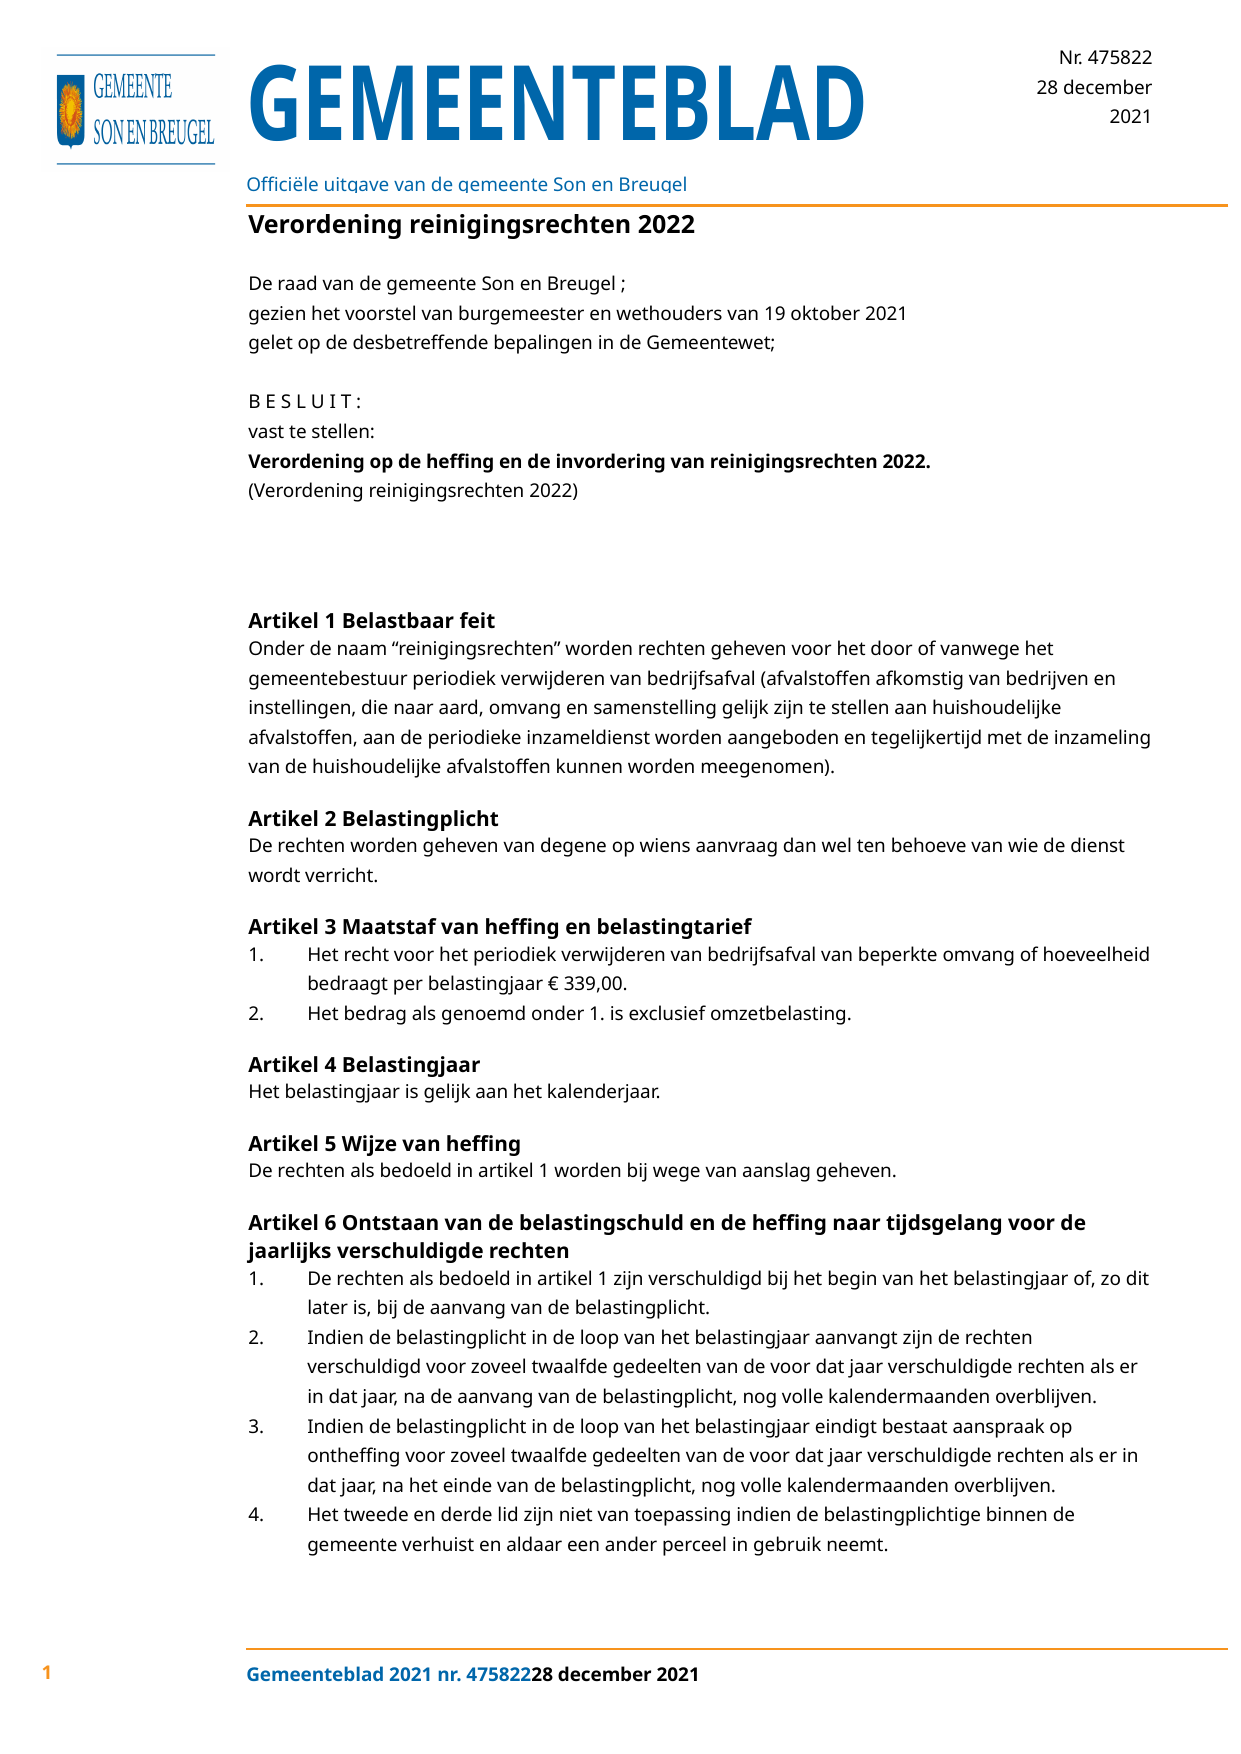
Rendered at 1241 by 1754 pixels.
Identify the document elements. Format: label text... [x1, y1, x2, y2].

text Artikel 1 Belastbaar feit [248, 607, 1152, 635]
text De rechten als bedoeld in artikel 1 worden bij wege van aanslag geheven. [248, 1158, 1152, 1183]
text De rechten worden geheven van degene op wiens aanvraag dan wel ten behoeve van wie de dienst wordt verricht. [248, 832, 1152, 888]
text gelet op de desbetreffende bepalingen in de Gemeentewet; [248, 329, 1152, 355]
text Artikel 3 Maatstaf van heffing en belastingtarief [248, 912, 1152, 941]
text Verordening op de heffing en de invordering van reinigingsrechten 2022. [248, 448, 1152, 473]
list De rechten als bedoeld in artikel 1 zijn verschuldigd bij het begin van het belastingjaar of, zo dit later is, bij de aanvang van de belastingplicht. [248, 1265, 1152, 1320]
text De raad van de gemeente Son en Breugel ; [248, 270, 1152, 296]
picture [41, 47, 231, 172]
list Het tweede en derde lid zijn niet van toepassing indien de belastingplichtige binnen de gemeente verhuist en aldaar een ander perceel in gebruik neemt. [248, 1502, 1152, 1557]
text vast te stellen: [248, 418, 1152, 444]
text Verordening reinigingsrechten 2022 [248, 207, 1152, 241]
text Artikel 4 Belastingjaar [248, 1050, 1152, 1079]
list Het bedrag als genoemd onder 1. is exclusief omzetbelasting. [248, 1000, 1152, 1026]
text Het belastingjaar is gelijk aan het kalenderjaar. [248, 1079, 1152, 1104]
text Onder de naam “reinigingsrechten” worden rechten geheven voor het door of vanwege het gemeentebestuur periodiek verwijderen van bedrijfsafval (afvalstoffen afkomstig van bedrijven en instellingen, die naar aard, omvang en samenstelling gelijk zijn te stellen aan huishoudelijke afvalstoffen, aan de periodieke inzameldienst worden aangeboden en tegelijkertijd met de inzameling van de huishoudelijke afvalstoffen kunnen worden meegenomen). [248, 635, 1152, 779]
text gezien het voorstel van burgemeester en wethouders van 19 oktober 2021 [248, 300, 1152, 326]
list Indien de belastingplicht in de loop van het belastingjaar eindigt bestaat aanspraak op ontheffing voor zoveel twaalfde gedeelten van de voor dat jaar verschuldigde rechten als er in dat jaar, na het einde van de belastingplicht, nog volle kalendermaanden overblijven. [248, 1413, 1152, 1498]
list Het recht voor het periodiek verwijderen van bedrijfsafval van beperkte omvang of hoeveelheid bedraagt per belastingjaar € 339,00. [248, 941, 1152, 996]
text Artikel 2 Belastingplicht [248, 804, 1152, 832]
list Indien de belastingplicht in de loop van het belastingjaar aanvangt zijn de rechten verschuldigd voor zoveel twaalfde gedeelten van de voor dat jaar verschuldigde rechten als er in dat jaar, na de aanvang van de belastingplicht, nog volle kalendermaanden overblijven. [248, 1324, 1152, 1409]
text (Verordening reinigingsrechten 2022) [248, 477, 1152, 503]
text Artikel 5 Wijze van heffing [248, 1129, 1152, 1158]
text Artikel 6 Ontstaan van de belastingschuld en de heffing naar tijdsgelang voor de jaarlijks verschuldigde rechten [248, 1208, 1152, 1265]
text B E S L U I T : [248, 389, 1152, 414]
